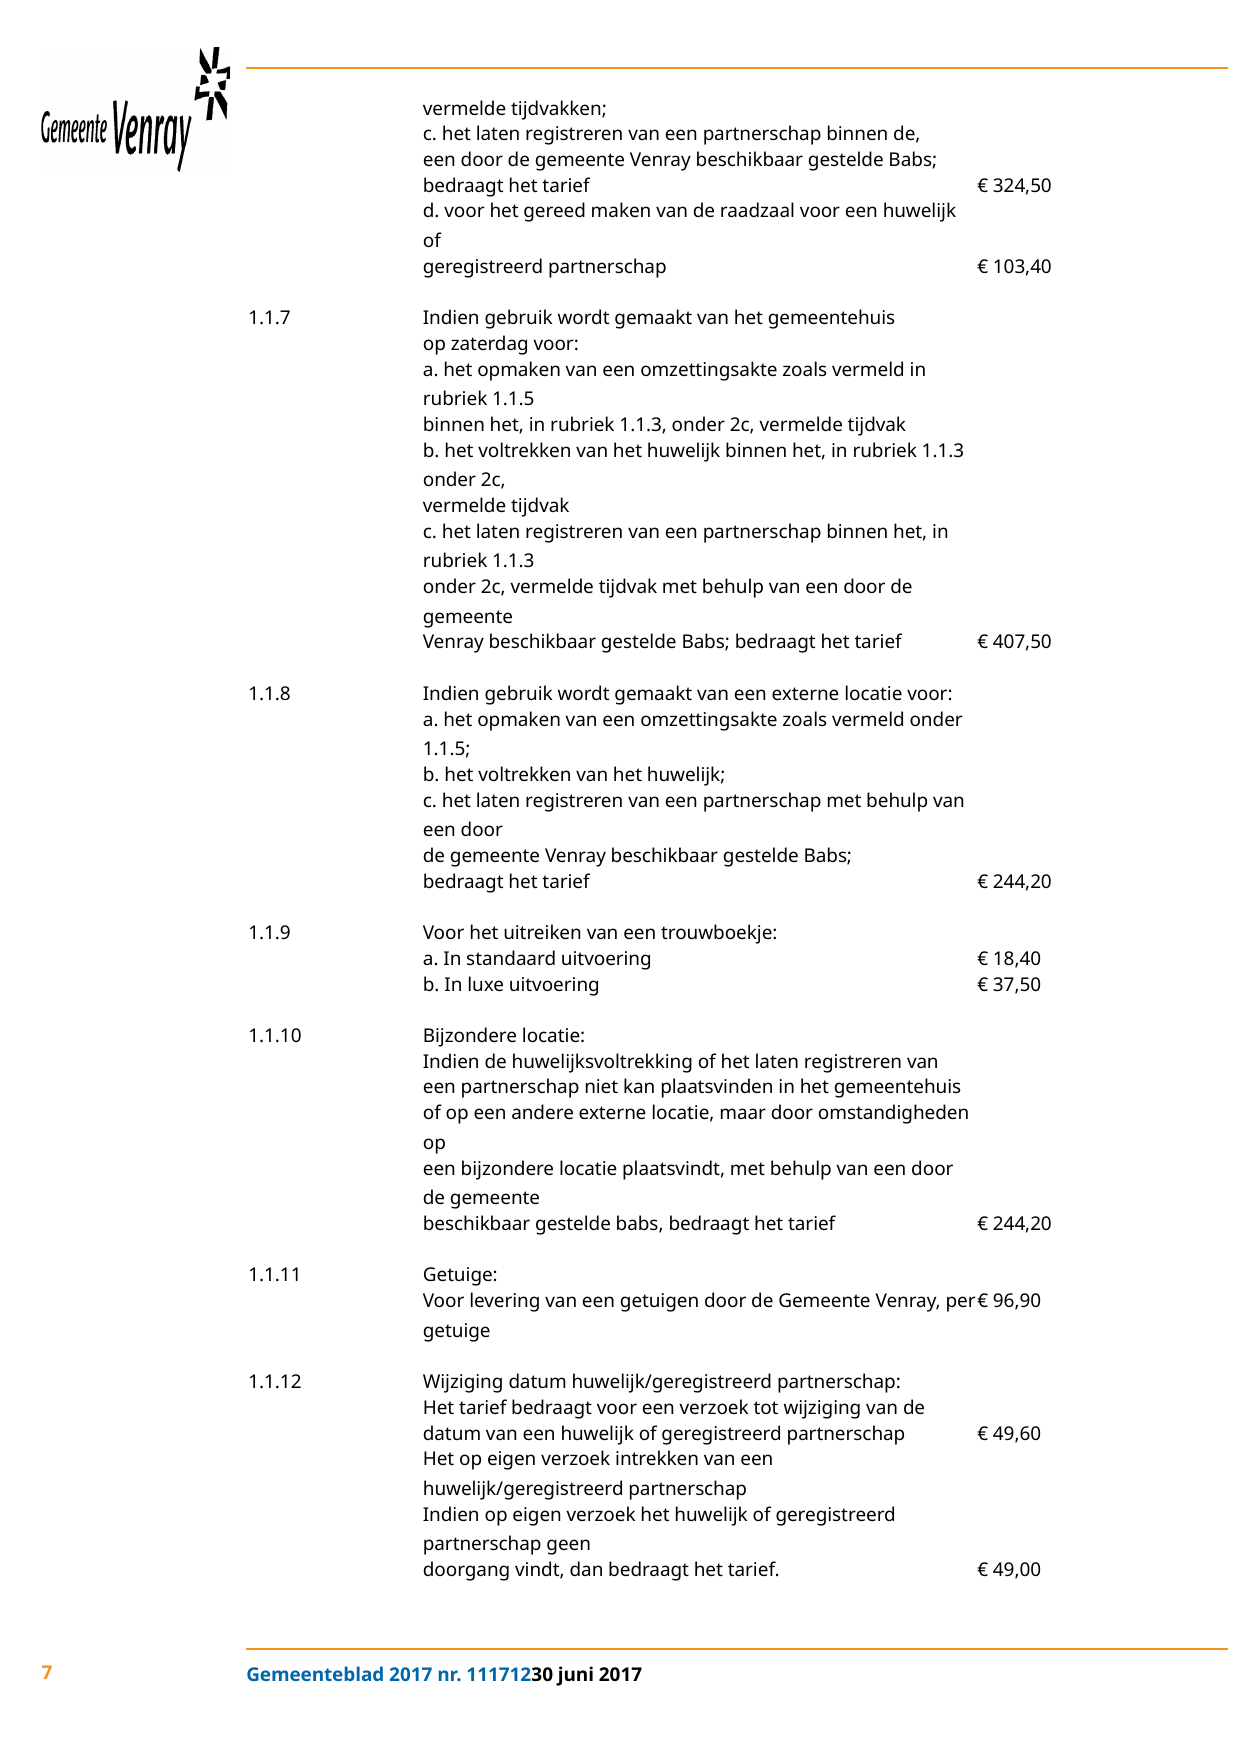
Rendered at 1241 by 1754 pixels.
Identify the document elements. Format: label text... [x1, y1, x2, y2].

table_cell of op een andere externe locatie, maar door omstandigheden op [423, 1100, 977, 1155]
table_cell [977, 1582, 1152, 1608]
table_cell 1.1.12 [248, 1368, 423, 1394]
table_cell geregistreerd partnerschap [423, 253, 977, 279]
table_cell [248, 1501, 423, 1556]
table_cell € 18,40 [977, 945, 1152, 971]
table_cell een bijzondere locatie plaatsvindt, met behulp van een door de gemeente [423, 1155, 977, 1210]
table_cell [977, 1262, 1152, 1287]
table_cell € 49,60 [977, 1420, 1152, 1446]
table_cell a. het opmaken van een omzettingsakte zoals vermeld onder 1.1.5; [423, 706, 977, 761]
table_cell Het tarief bedraagt voor een verzoek tot wijziging van de [423, 1394, 977, 1420]
table_cell [248, 573, 423, 629]
table_cell [248, 1155, 423, 1210]
table_cell Wijziging datum huwelijk/geregistreerd partnerschap: [423, 1368, 977, 1394]
table_cell bedraagt het tarief [423, 172, 977, 198]
table_cell [977, 919, 1152, 945]
table_cell een partnerschap niet kan plaatsvinden in het gemeentehuis [423, 1074, 977, 1099]
table_cell [977, 121, 1152, 146]
table_cell [423, 279, 977, 304]
table_cell [248, 1100, 423, 1155]
table_cell [248, 198, 423, 253]
table_cell [977, 1394, 1152, 1420]
table_cell [248, 787, 423, 842]
table_cell [977, 1074, 1152, 1099]
table_cell een door de gemeente Venray beschikbaar gestelde Babs; [423, 146, 977, 172]
table_cell 1.1.10 [248, 1022, 423, 1048]
table_cell [977, 305, 1152, 330]
table_cell [248, 629, 423, 654]
table_cell [977, 1236, 1152, 1262]
table_cell € 96,90 [977, 1287, 1152, 1343]
table_cell [248, 279, 423, 304]
table_cell [248, 1048, 423, 1074]
table_cell [423, 654, 977, 680]
table_cell Indien de huwelijksvoltrekking of het laten registreren van [423, 1048, 977, 1074]
table_cell [248, 1074, 423, 1099]
table_cell [977, 1446, 1152, 1501]
table_cell [248, 1446, 423, 1501]
table_cell 1.1.8 [248, 680, 423, 706]
table_cell a. het opmaken van een omzettingsakte zoals vermeld in rubriek 1.1.5 [423, 356, 977, 411]
table_cell [248, 706, 423, 761]
table_cell [248, 1343, 423, 1368]
table_cell [977, 1501, 1152, 1556]
table_cell [248, 842, 423, 868]
table_cell op zaterdag voor: [423, 330, 977, 356]
table_cell [248, 492, 423, 518]
table_cell doorgang vindt, dan bedraagt het tarief. [423, 1556, 977, 1582]
table_cell [248, 437, 423, 492]
table_cell c. het laten registreren van een partnerschap binnen de, [423, 121, 977, 146]
table_cell € 37,50 [977, 971, 1152, 997]
table_cell Indien gebruik wordt gemaakt van een externe locatie voor: [423, 680, 977, 706]
table_cell [977, 573, 1152, 629]
table_cell [977, 411, 1152, 437]
table_cell [977, 437, 1152, 492]
table_cell [423, 1343, 977, 1368]
table_cell bedraagt het tarief [423, 868, 977, 894]
table_cell beschikbaar gestelde babs, bedraagt het tarief [423, 1210, 977, 1236]
table_cell a. In standaard uitvoering [423, 945, 977, 971]
table_cell [248, 868, 423, 894]
table_cell [977, 95, 1152, 121]
table_cell [977, 198, 1152, 253]
table_cell [423, 1236, 977, 1262]
table_cell 1.1.7 [248, 305, 423, 330]
table_cell € 103,40 [977, 253, 1152, 279]
table_cell [977, 706, 1152, 761]
table_cell [977, 279, 1152, 304]
table_cell [248, 945, 423, 971]
table_cell 1.1.11 [248, 1262, 423, 1287]
table_cell Het op eigen verzoek intrekken van een huwelijk/geregistreerd partnerschap [423, 1446, 977, 1501]
table_cell [248, 1287, 423, 1343]
table_cell € 407,50 [977, 629, 1152, 654]
table_cell [977, 680, 1152, 706]
table_cell € 244,20 [977, 1210, 1152, 1236]
table_cell [248, 997, 423, 1022]
table_cell [977, 894, 1152, 919]
table_cell onder 2c, vermelde tijdvak met behulp van een door de gemeente [423, 573, 977, 629]
table_cell Getuige: [423, 1262, 977, 1287]
table_cell [977, 146, 1152, 172]
table_cell [248, 1236, 423, 1262]
table_cell [977, 330, 1152, 356]
table_cell Voor levering van een getuigen door de Gemeente Venray, per getuige [423, 1287, 977, 1343]
table_cell d. voor het gereed maken van de raadzaal voor een huwelijk of [423, 198, 977, 253]
table_cell [977, 787, 1152, 842]
table_cell [248, 1394, 423, 1420]
table_cell [248, 1556, 423, 1582]
table_cell [423, 894, 977, 919]
table_cell € 244,20 [977, 868, 1152, 894]
table_cell [977, 356, 1152, 411]
table_cell [977, 842, 1152, 868]
table_cell [248, 518, 423, 573]
table_cell [248, 411, 423, 437]
table_cell datum van een huwelijk of geregistreerd partnerschap [423, 1420, 977, 1446]
table_cell Voor het uitreiken van een trouwboekje: [423, 919, 977, 945]
table_cell 1.1.9 [248, 919, 423, 945]
table_cell [248, 121, 423, 146]
table_cell [423, 1582, 977, 1608]
table_cell [248, 1420, 423, 1446]
table_cell [977, 1048, 1152, 1074]
table_cell [977, 654, 1152, 680]
table_cell [977, 1343, 1152, 1368]
table_cell [977, 761, 1152, 787]
table_cell [248, 146, 423, 172]
table_cell [248, 1210, 423, 1236]
table_cell [248, 894, 423, 919]
table_cell Indien op eigen verzoek het huwelijk of geregistreerd partnerschap geen [423, 1501, 977, 1556]
table_cell vermelde tijdvakken; [423, 95, 977, 121]
table_cell b. het voltrekken van het huwelijk; [423, 761, 977, 787]
table_cell [248, 356, 423, 411]
table_cell [248, 971, 423, 997]
table_cell € 49,00 [977, 1556, 1152, 1582]
table_cell [977, 1100, 1152, 1155]
picture [41, 47, 231, 172]
table_cell [248, 95, 423, 121]
table_cell binnen het, in rubriek 1.1.3, onder 2c, vermelde tijdvak [423, 411, 977, 437]
table_cell [977, 1022, 1152, 1048]
table_cell [248, 654, 423, 680]
table_cell [248, 761, 423, 787]
table_cell [248, 172, 423, 198]
table_cell vermelde tijdvak [423, 492, 977, 518]
table_cell [248, 1582, 423, 1608]
table_cell c. het laten registreren van een partnerschap met behulp van een door [423, 787, 977, 842]
table_cell [248, 330, 423, 356]
table_cell [977, 518, 1152, 573]
table_cell Venray beschikbaar gestelde Babs; bedraagt het tarief [423, 629, 977, 654]
table_cell [423, 997, 977, 1022]
table_cell de gemeente Venray beschikbaar gestelde Babs; [423, 842, 977, 868]
table_cell [248, 253, 423, 279]
table_cell [977, 997, 1152, 1022]
table_cell Indien gebruik wordt gemaakt van het gemeentehuis [423, 305, 977, 330]
table_cell [977, 492, 1152, 518]
table_cell c. het laten registreren van een partnerschap binnen het, in rubriek 1.1.3 [423, 518, 977, 573]
table_cell Bijzondere locatie: [423, 1022, 977, 1048]
table_cell [977, 1155, 1152, 1210]
table_cell [977, 1368, 1152, 1394]
table_cell b. het voltrekken van het huwelijk binnen het, in rubriek 1.1.3 onder 2c, [423, 437, 977, 492]
table_cell b. In luxe uitvoering [423, 971, 977, 997]
table_cell € 324,50 [977, 172, 1152, 198]
